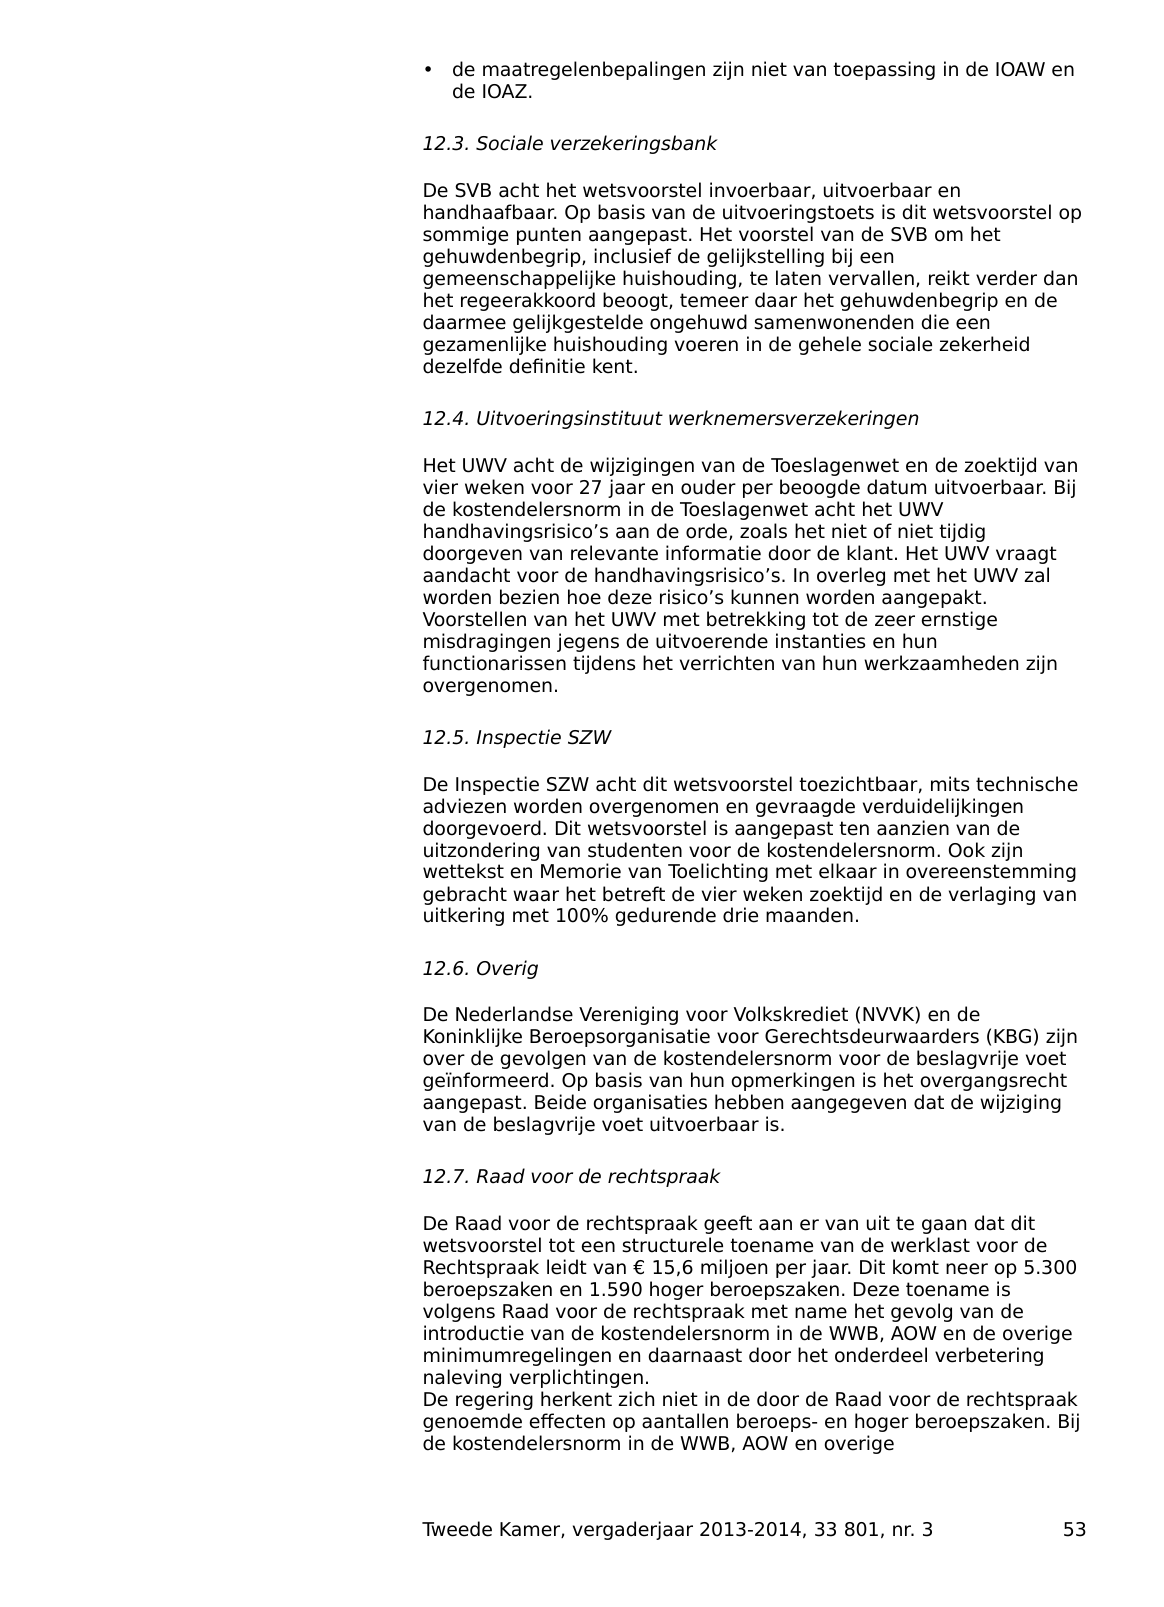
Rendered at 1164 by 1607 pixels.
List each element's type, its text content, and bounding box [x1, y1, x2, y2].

subtitle 12.3. Sociale verzekeringsbank [422, 133, 1087, 155]
text De Raad voor de rechtspraak geeft aan er van uit te gaan dat dit wetsvoorstel tot een structurele toename van de werklast voor de Rechtspraak leidt van € 15,6 miljoen per jaar. Dit komt neer op 5.300 beroepszaken en 1.590 hoger beroepszaken. Deze toename is volgens Raad voor de rechtspraak met name het gevolg van de introductie van de kostendelersnorm in de WWB, AOW en de overige minimumregelingen en daarnaast door het onderdeel verbetering naleving verplichtingen. [422, 1213, 1087, 1389]
text De SVB acht het wetsvoorstel invoerbaar, uitvoerbaar en handhaafbaar. Op basis van de uitvoeringstoets is dit wetsvoorstel op sommige punten aangepast. Het voorstel van de SVB om het gehuwdenbegrip, inclusief de gelijkstelling bij een gemeenschappelijke huishouding, te laten vervallen, reikt verder dan het regeerakkoord beoogt, temeer daar het gehuwdenbegrip en de daarmee gelijkgestelde ongehuwd samenwonenden die een gezamenlijke huishouding voeren in de gehele sociale zekerheid dezelfde definitie kent. [422, 180, 1087, 378]
text De Nederlandse Vereniging voor Volkskrediet (NVVK) en de Koninklijke Beroepsorganisatie voor Gerechtsdeurwaarders (KBG) zijn over de gevolgen van de kostendelersnorm voor de beslagvrije voet geïnformeerd. Op basis van hun opmerkingen is het overgangsrecht aangepast. Beide organisaties hebben aangegeven dat de wijziging van de beslagvrije voet uitvoerbaar is. [422, 1004, 1087, 1136]
text • de maatregelenbepalingen zijn niet van toepassing in de IOAW en de IOAZ. [422, 59, 1087, 103]
text De Inspectie SZW acht dit wetsvoorstel toezichtbaar, mits technische adviezen worden overgenomen en gevraagde verduidelijkingen doorgevoerd. Dit wetsvoorstel is aangepast ten aanzien van de uitzondering van studenten voor de kostendelersnorm. Ook zijn wettekst en Memorie van Toelichting met elkaar in overeenstemming gebracht waar het betreft de vier weken zoektijd en de verlaging van uitkering met 100% gedurende drie maanden. [422, 773, 1087, 927]
subtitle 12.7. Raad voor de rechtspraak [422, 1166, 1087, 1188]
subtitle 12.6. Overig [422, 957, 1087, 979]
subtitle 12.5. Inspectie SZW [422, 727, 1087, 748]
text De regering herkent zich niet in de door de Raad voor de rechtspraak genoemde effecten op aantallen beroeps- en hoger beroepszaken. Bij de kostendelersnorm in de WWB, AOW en overige [422, 1389, 1087, 1455]
text Het UWV acht de wijzigingen van de Toeslagenwet en de zoektijd van vier weken voor 27 jaar en ouder per beoogde datum uitvoerbaar. Bij de kostendelersnorm in de Toeslagenwet acht het UWV handhavingsrisico’s aan de orde, zoals het niet of niet tijdig doorgeven van relevante informatie door de klant. Het UWV vraagt aandacht voor de handhavingsrisico’s. In overleg met het UWV zal worden bezien hoe deze risico’s kunnen worden aangepakt. Voorstellen van het UWV met betrekking tot de zeer ernstige misdragingen jegens de uitvoerende instanties en hun functionarissen tijdens het verrichten van hun werkzaamheden zijn overgenomen. [422, 455, 1087, 697]
subtitle 12.4. Uitvoeringsinstituut werknemersverzekeringen [422, 408, 1087, 430]
